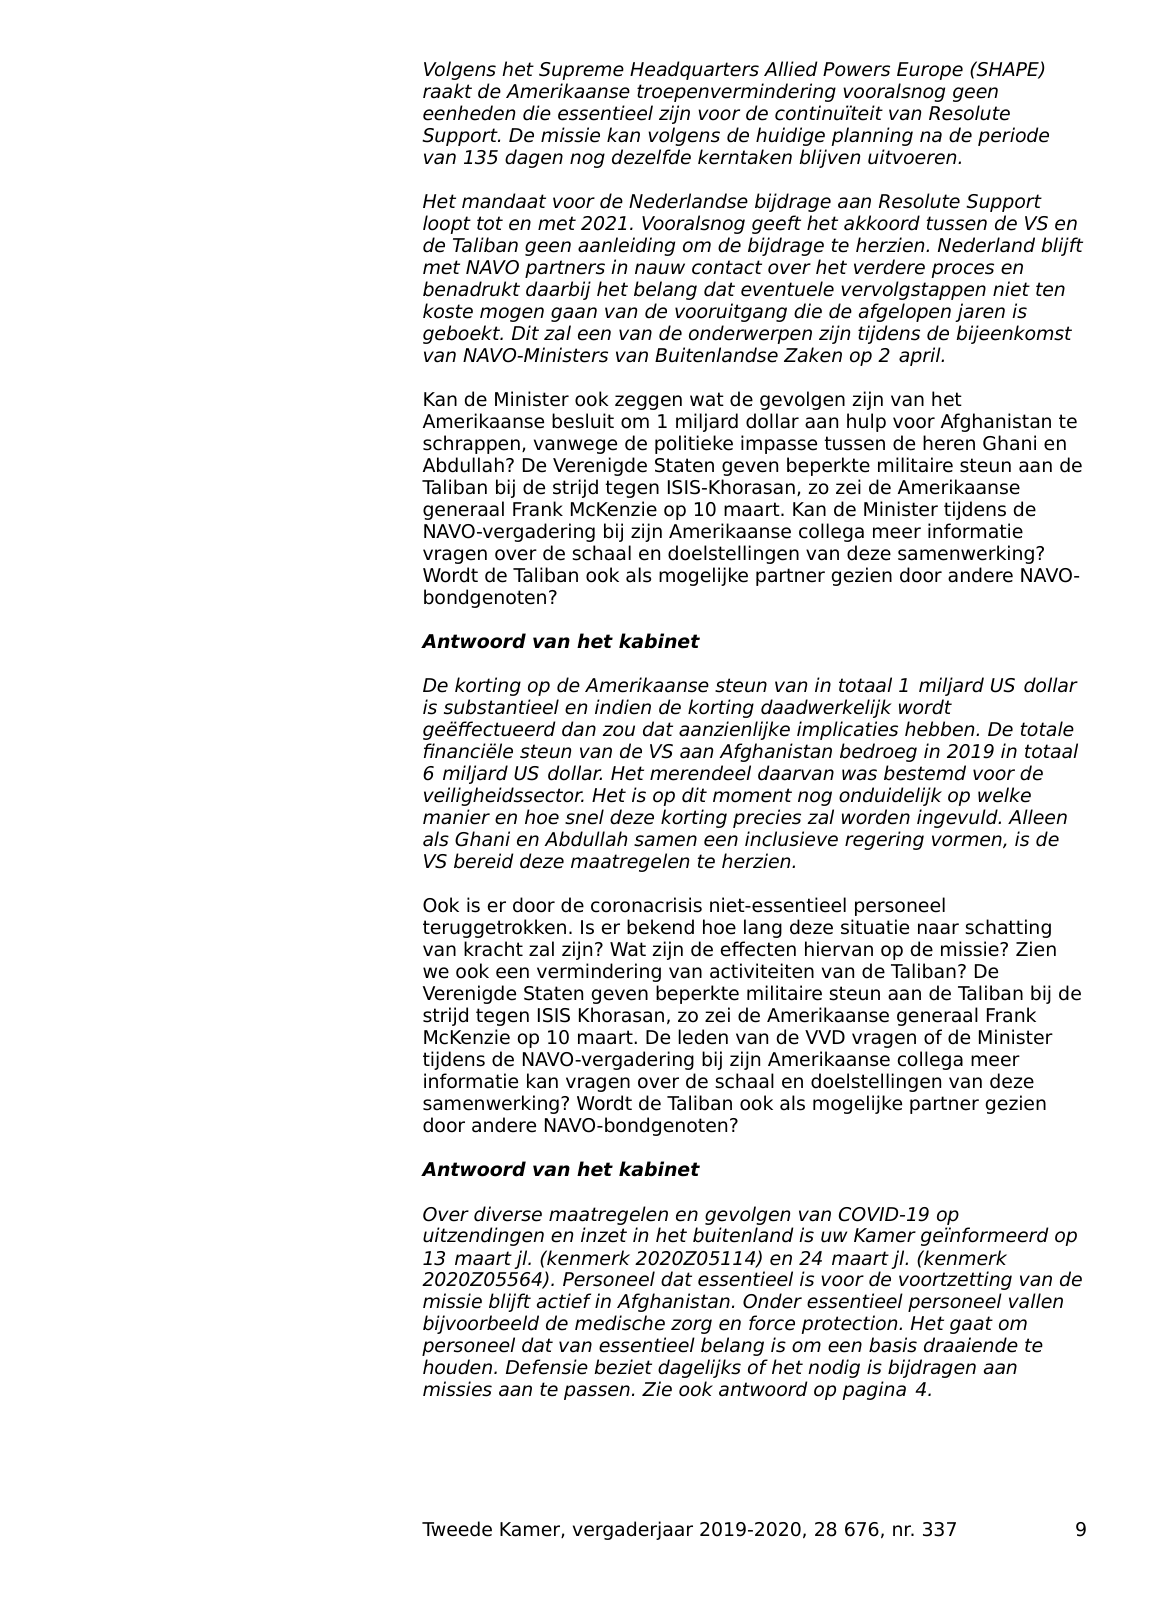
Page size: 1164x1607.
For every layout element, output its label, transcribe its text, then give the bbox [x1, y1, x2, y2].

text Kan de Minister ook zeggen wat de gevolgen zijn van het Amerikaanse besluit om 1 miljard dollar aan hulp voor Afghanistan te schrappen, vanwege de politieke impasse tussen de heren Ghani en Abdullah? De Verenigde Staten geven beperkte militaire steun aan de Taliban bij de strijd tegen ISIS-Khorasan, zo zei de Amerikaanse generaal Frank McKenzie op 10 maart. Kan de Minister tijdens de NAVO-vergadering bij zijn Amerikaanse collega meer informatie vragen over de schaal en doelstellingen van deze samenwerking? Wordt de Taliban ook als mogelijke partner gezien door andere NAVO-bondgenoten? [422, 389, 1087, 609]
text Het mandaat voor de Nederlandse bijdrage aan Resolute Support loopt tot en met 2021. Vooralsnog geeft het akkoord tussen de VS en de Taliban geen aanleiding om de bijdrage te herzien. Nederland blijft met NAVO partners in nauw contact over het verdere proces en benadrukt daarbij het belang dat eventuele vervolgstappen niet ten koste mogen gaan van de vooruitgang die de afgelopen jaren is geboekt. Dit zal een van de onderwerpen zijn tijdens de bijeenkomst van NAVO-Ministers van Buitenlandse Zaken op 2 april. [422, 191, 1087, 367]
subtitle Antwoord van het kabinet [422, 631, 1087, 653]
subtitle Antwoord van het kabinet [422, 1159, 1087, 1181]
text De korting op de Amerikaanse steun van in totaal 1 miljard US dollar is substantieel en indien de korting daadwerkelijk wordt geëffectueerd dan zou dat aanzienlijke implicaties hebben. De totale financiële steun van de VS aan Afghanistan bedroeg in 2019 in totaal 6 miljard US dollar. Het merendeel daarvan was bestemd voor de veiligheidssector. Het is op dit moment nog onduidelijk op welke manier en hoe snel deze korting precies zal worden ingevuld. Alleen als Ghani en Abdullah samen een inclusieve regering vormen, is de VS bereid deze maatregelen te herzien. [422, 675, 1087, 873]
text Volgens het Supreme Headquarters Allied Powers Europe (SHAPE) raakt de Amerikaanse troepenvermindering vooralsnog geen eenheden die essentieel zijn voor de continuïteit van Resolute Support. De missie kan volgens de huidige planning na de periode van 135 dagen nog dezelfde kerntaken blijven uitvoeren. [422, 59, 1087, 169]
text Ook is er door de coronacrisis niet-essentieel personeel teruggetrokken. Is er bekend hoe lang deze situatie naar schatting van kracht zal zijn? Wat zijn de effecten hiervan op de missie? Zien we ook een vermindering van activiteiten van de Taliban? De Verenigde Staten geven beperkte militaire steun aan de Taliban bij de strijd tegen ISIS Khorasan, zo zei de Amerikaanse generaal Frank McKenzie op 10 maart. De leden van de VVD vragen of de Minister tijdens de NAVO-vergadering bij zijn Amerikaanse collega meer informatie kan vragen over de schaal en doelstellingen van deze samenwerking? Wordt de Taliban ook als mogelijke partner gezien door andere NAVO-bondgenoten? [422, 895, 1087, 1137]
text Over diverse maatregelen en gevolgen van COVID-19 op uitzendingen en inzet in het buitenland is uw Kamer geïnformeerd op 13 maart jl. (kenmerk 2020Z05114) en 24 maart jl. (kenmerk 2020Z05564). Personeel dat essentieel is voor de voortzetting van de missie blijft actief in Afghanistan. Onder essentieel personeel vallen bijvoorbeeld de medische zorg en force protection. Het gaat om personeel dat van essentieel belang is om een basis draaiende te houden. Defensie beziet dagelijks of het nodig is bijdragen aan missies aan te passen. Zie ook antwoord op pagina 4. [422, 1203, 1087, 1401]
